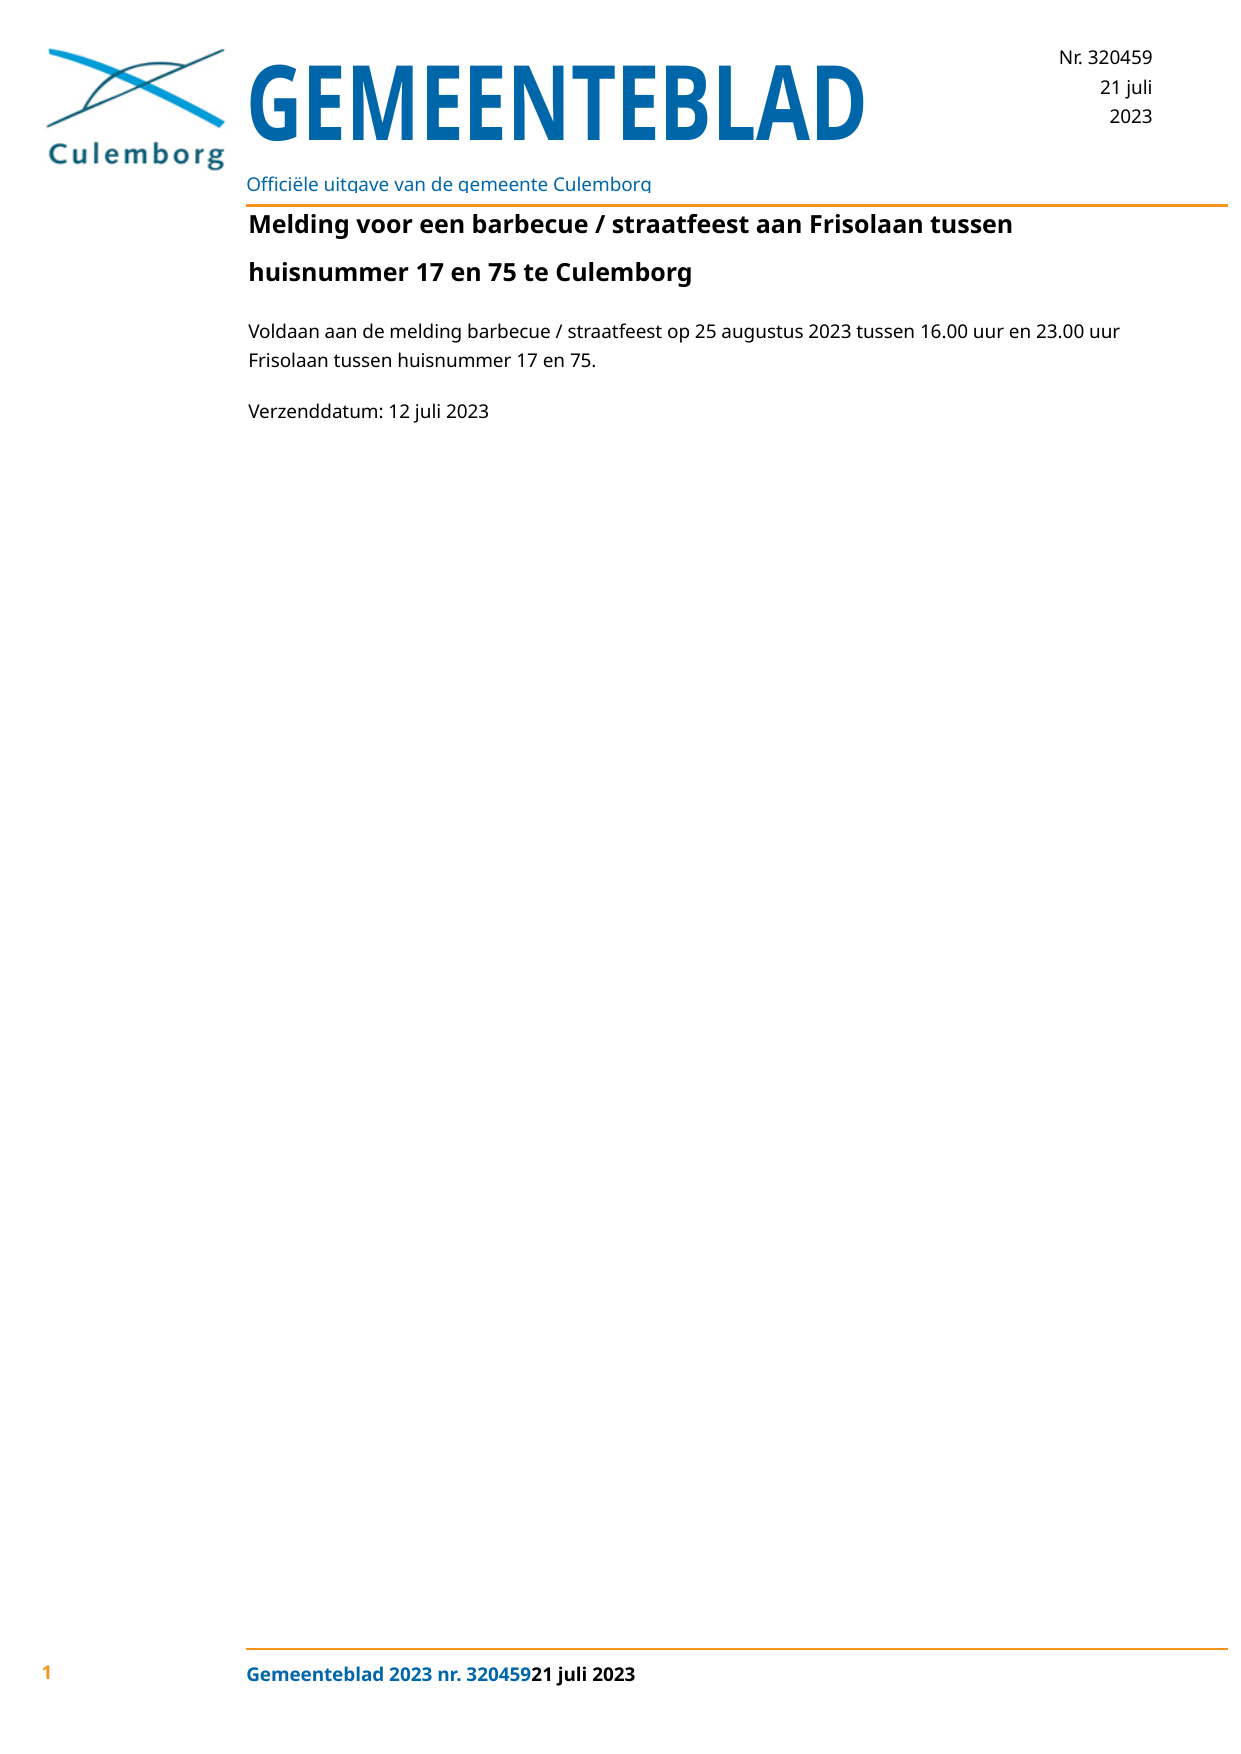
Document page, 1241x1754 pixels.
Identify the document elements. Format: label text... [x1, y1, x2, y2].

picture [41, 47, 231, 172]
text Melding voor een barbecue / straatfeest aan Frisolaan tussen huisnummer 17 en 75 te Culemborg [248, 207, 1152, 288]
text Voldaan aan de melding barbecue / straatfeest op 25 augustus 2023 tussen 16.00 uur en 23.00 uur Frisolaan tussen huisnummer 17 en 75. [248, 318, 1152, 373]
text Verzenddatum: 12 juli 2023 [248, 398, 1152, 424]
